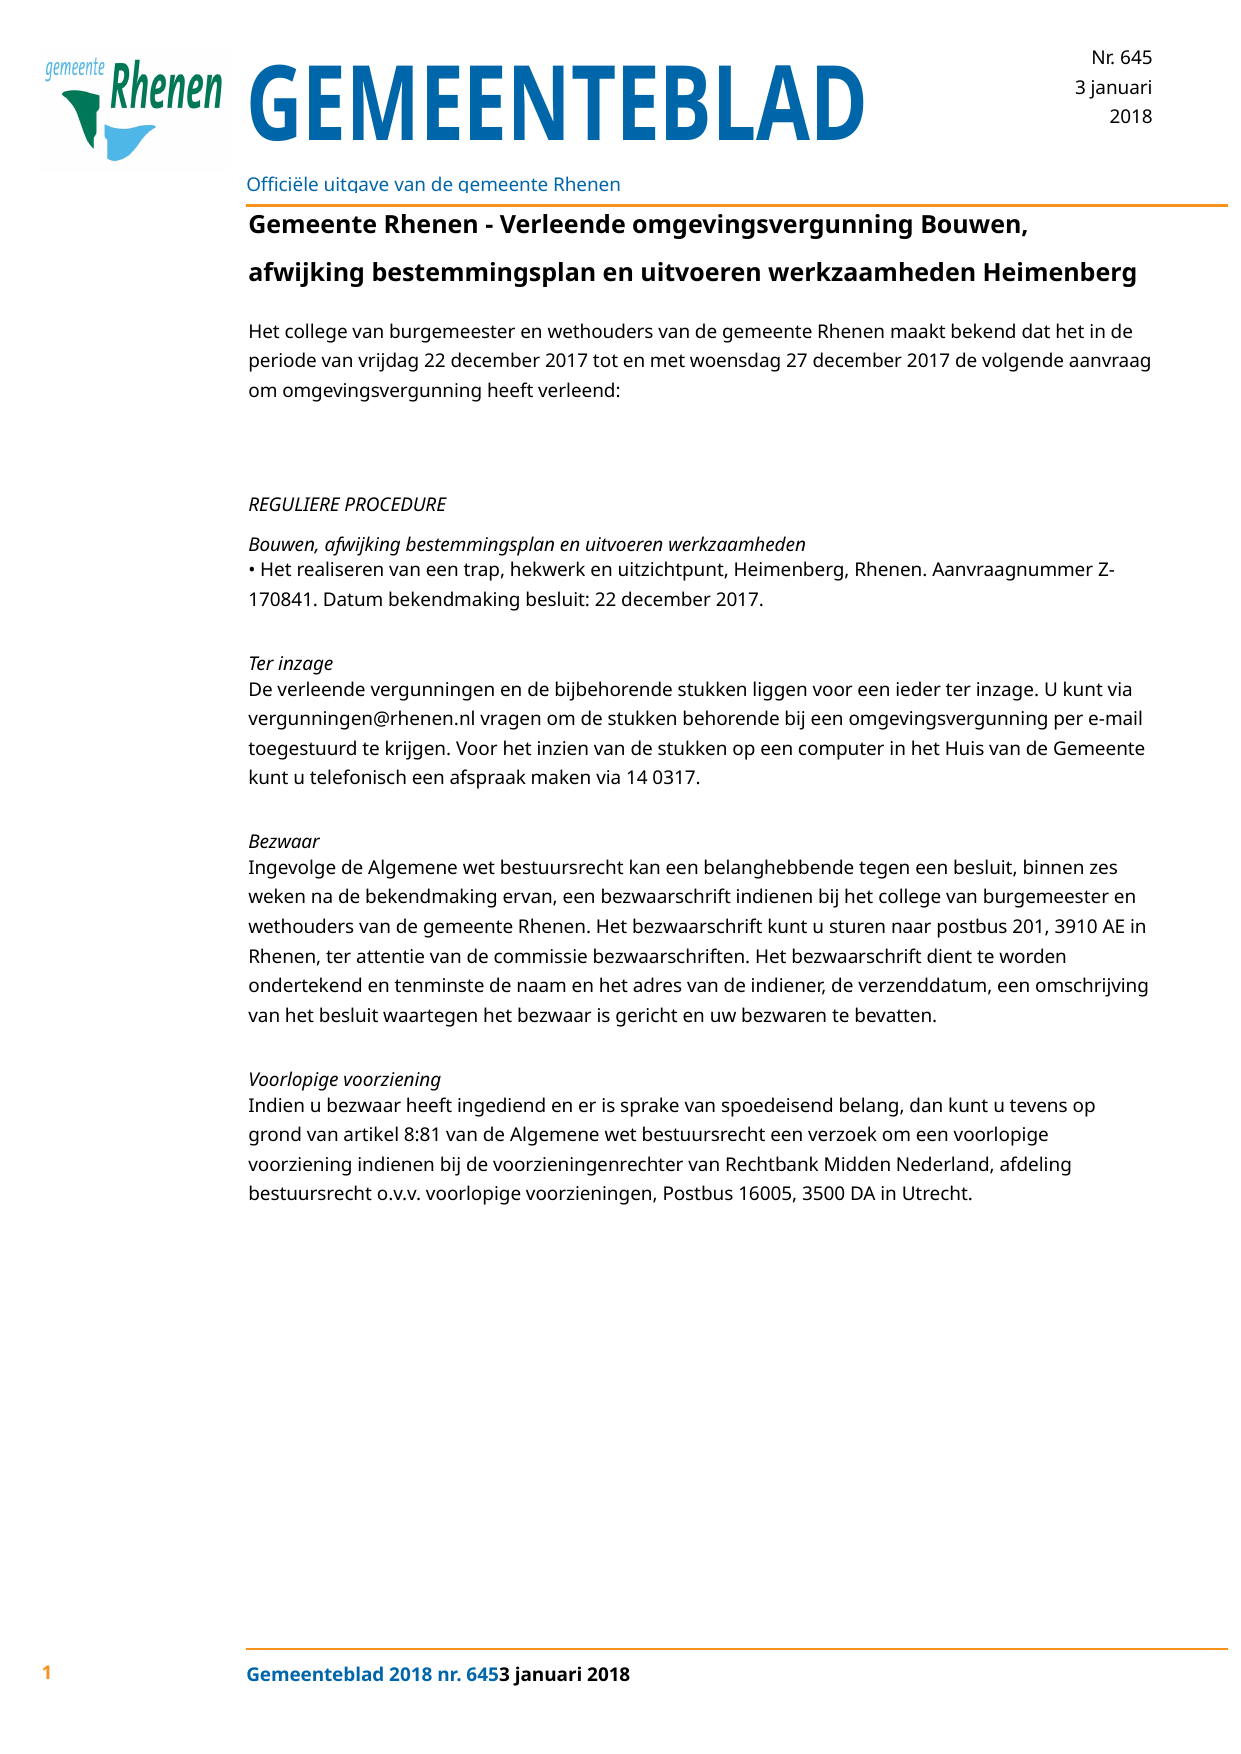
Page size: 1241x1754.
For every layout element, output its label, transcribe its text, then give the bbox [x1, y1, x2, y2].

text REGULIERE PROCEDURE [248, 491, 1152, 517]
text Bezwaar [248, 828, 1152, 854]
text Bouwen, afwijking bestemmingsplan en uitvoeren werkzaamheden [248, 531, 1152, 556]
text Het college van burgemeester en wethouders van de gemeente Rhenen maakt bekend dat het in de periode van vrijdag 22 december 2017 tot en met woensdag 27 december 2017 de volgende aanvraag om omgevingsvergunning heeft verleend: [248, 318, 1152, 403]
text Voorlopige voorziening [248, 1066, 1152, 1092]
text Indien u bezwaar heeft ingediend en er is sprake van spoedeisend belang, dan kunt u tevens op grond van artikel 8:81 van de Algemene wet bestuursrecht een verzoek om een voorlopige voorziening indienen bij de voorzieningenrechter van Rechtbank Midden Nederland, afdeling bestuursrecht o.v.v. voorlopige voorzieningen, Postbus 16005, 3500 DA in Utrecht. [248, 1092, 1152, 1206]
text • Het realiseren van een trap, hekwerk en uitzichtpunt, Heimenberg, Rhenen. Aanvraagnummer Z-170841. Datum bekendmaking besluit: 22 december 2017. [248, 556, 1152, 612]
text Ingevolge de Algemene wet bestuursrecht kan een belanghebbende tegen een besluit, binnen zes weken na de bekendmaking ervan, een bezwaarschrift indienen bij het college van burgemeester en wethouders van de gemeente Rhenen. Het bezwaarschrift kunt u sturen naar postbus 201, 3910 AE in Rhenen, ter attentie van de commissie bezwaarschriften. Het bezwaarschrift dient te worden ondertekend en tenminste de naam en het adres van de indiener, de verzenddatum, een omschrijving van het besluit waartegen het bezwaar is gericht en uw bezwaren te bevatten. [248, 854, 1152, 1028]
text Ter inzage [248, 650, 1152, 676]
picture [41, 47, 231, 172]
text Gemeente Rhenen - Verleende omgevingsvergunning Bouwen, afwijking bestemmingsplan en uitvoeren werkzaamheden Heimenberg [248, 207, 1152, 288]
text De verleende vergunningen en de bijbehorende stukken liggen voor een ieder ter inzage. U kunt via vergunningen@rhenen.nl vragen om de stukken behorende bij een omgevingsvergunning per e-mail toegestuurd te krijgen. Voor het inzien van de stukken op een computer in het Huis van de Gemeente kunt u telefonisch een afspraak maken via 14 0317. [248, 676, 1152, 790]
